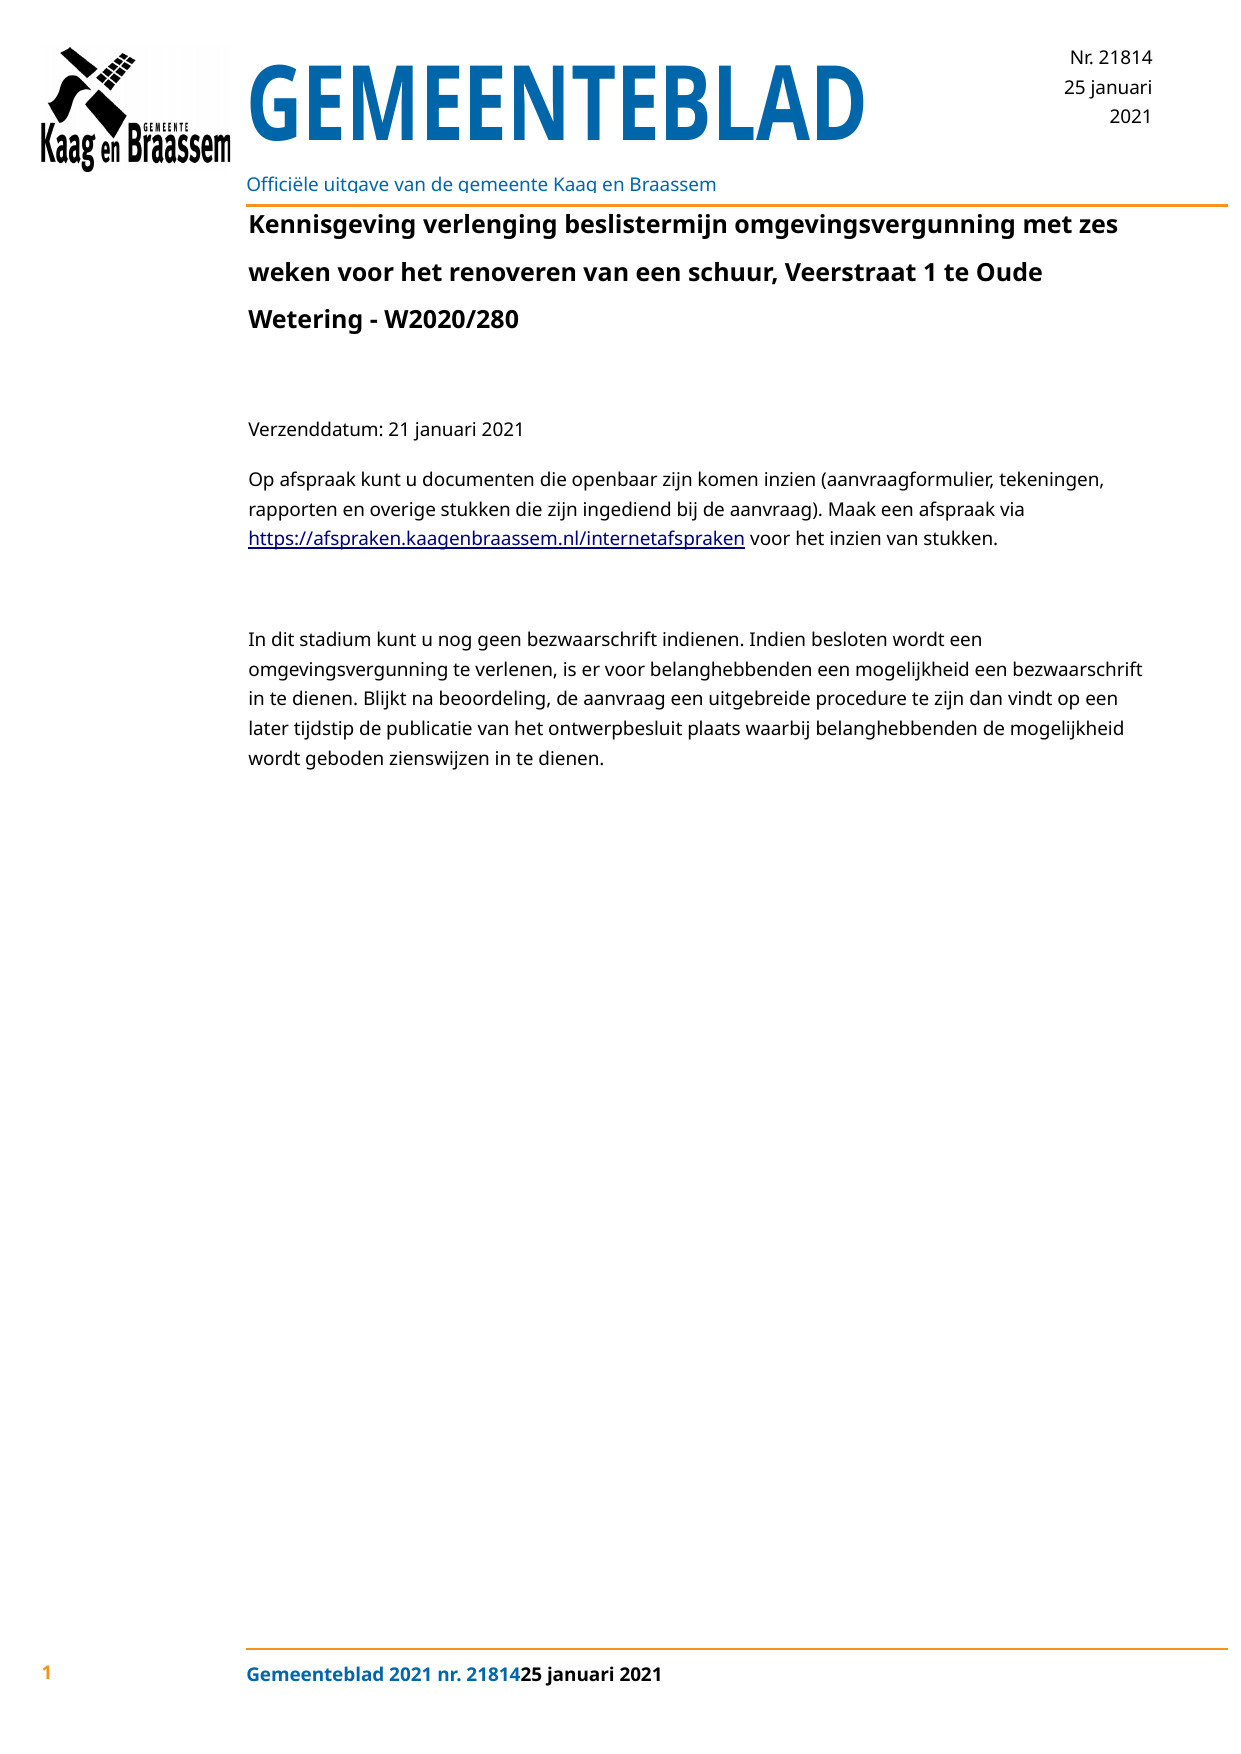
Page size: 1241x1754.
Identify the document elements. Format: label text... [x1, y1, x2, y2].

text Kennisgeving verlenging beslistermijn omgevingsvergunning met zes weken voor het renoveren van een schuur, Veerstraat 1 te Oude Wetering - W2020/280 [248, 207, 1152, 336]
picture [41, 47, 231, 172]
text In dit stadium kunt u nog geen bezwaarschrift indienen. Indien besloten wordt een omgevingsvergunning te verlenen, is er voor belanghebbenden een mogelijkheid een bezwaarschrift in te dienen. Blijkt na beoordeling, de aanvraag een uitgebreide procedure te zijn dan vindt op een later tijdstip de publicatie van het ontwerpbesluit plaats waarbij belanghebbenden de mogelijkheid wordt geboden zienswijzen in te dienen. [248, 626, 1152, 770]
text Op afspraak kunt u documenten die openbaar zijn komen inzien (aanvraagformulier, tekeningen, rapporten en overige stukken die zijn ingediend bij de aanvraag). Maak een afspraak via https://afspraken.kaagenbraassem.nl/internetafspraken voor het inzien van stukken. [248, 466, 1152, 551]
text Verzenddatum: 21 januari 2021 [248, 416, 1152, 442]
